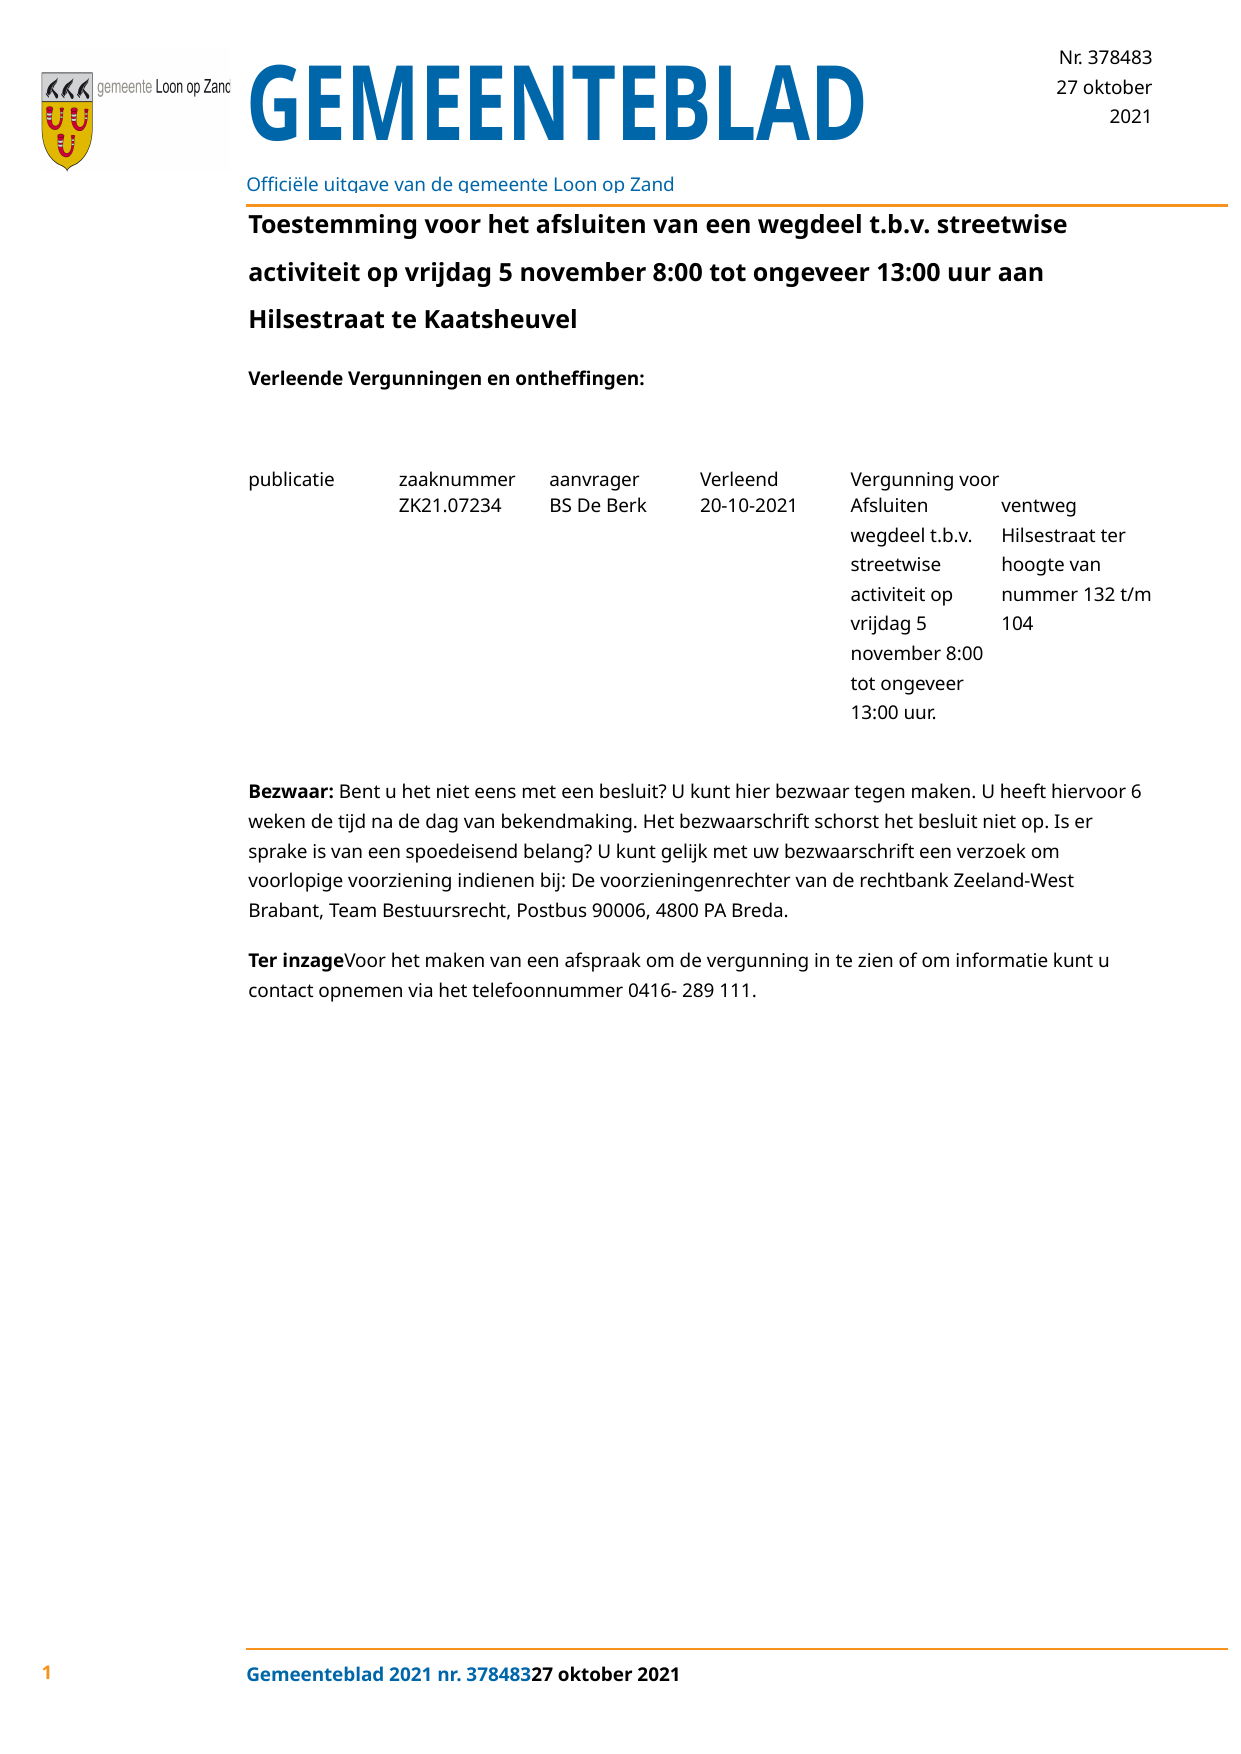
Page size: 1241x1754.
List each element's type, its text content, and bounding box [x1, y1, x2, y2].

table_header aanvrager [549, 466, 700, 492]
table_header Verleend [700, 466, 850, 492]
table_cell ZK21.07234 [399, 492, 549, 725]
table_header publicatie [248, 466, 398, 492]
table_header Vergunning voor [850, 466, 1001, 492]
table_cell BS De Berk [549, 492, 700, 725]
table_cell [248, 492, 398, 725]
picture [41, 47, 231, 172]
text Bezwaar: Bent u het niet eens met een besluit? U kunt hier bezwaar tegen maken. U heeft hiervoor 6 weken de tijd na de dag van bekendmaking. Het bezwaarschrift schorst het besluit niet op. Is er sprake is van een spoedeisend belang? U kunt gelijk met uw bezwaarschrift een verzoek om voorlopige voorziening indienen bij: De voorzieningenrechter van de rechtbank Zeeland-West Brabant, Team Bestuursrecht, Postbus 90006, 4800 PA Breda. [248, 779, 1152, 923]
text Verleende Vergunningen en ontheffingen: [248, 366, 1152, 391]
text Toestemming voor het afsluiten van een wegdeel t.b.v. streetwise activiteit op vrijdag 5 november 8:00 tot ongeveer 13:00 uur aan Hilsestraat te Kaatsheuvel [248, 207, 1152, 336]
table_cell ventweg Hilsestraat ter hoogte van nummer 132 t/m 104 [1001, 492, 1152, 725]
table_cell Afsluiten wegdeel t.b.v. streetwise activiteit op vrijdag 5 november 8:00 tot ongeveer 13:00 uur. [850, 492, 1001, 725]
table_cell 20-10-2021 [700, 492, 850, 725]
table_header [1001, 466, 1152, 492]
text Ter inzageVoor het maken van een afspraak om de vergunning in te zien of om informatie kunt u contact opnemen via het telefoonnummer 0416- 289 111. [248, 947, 1152, 1003]
table_header zaaknummer [399, 466, 549, 492]
